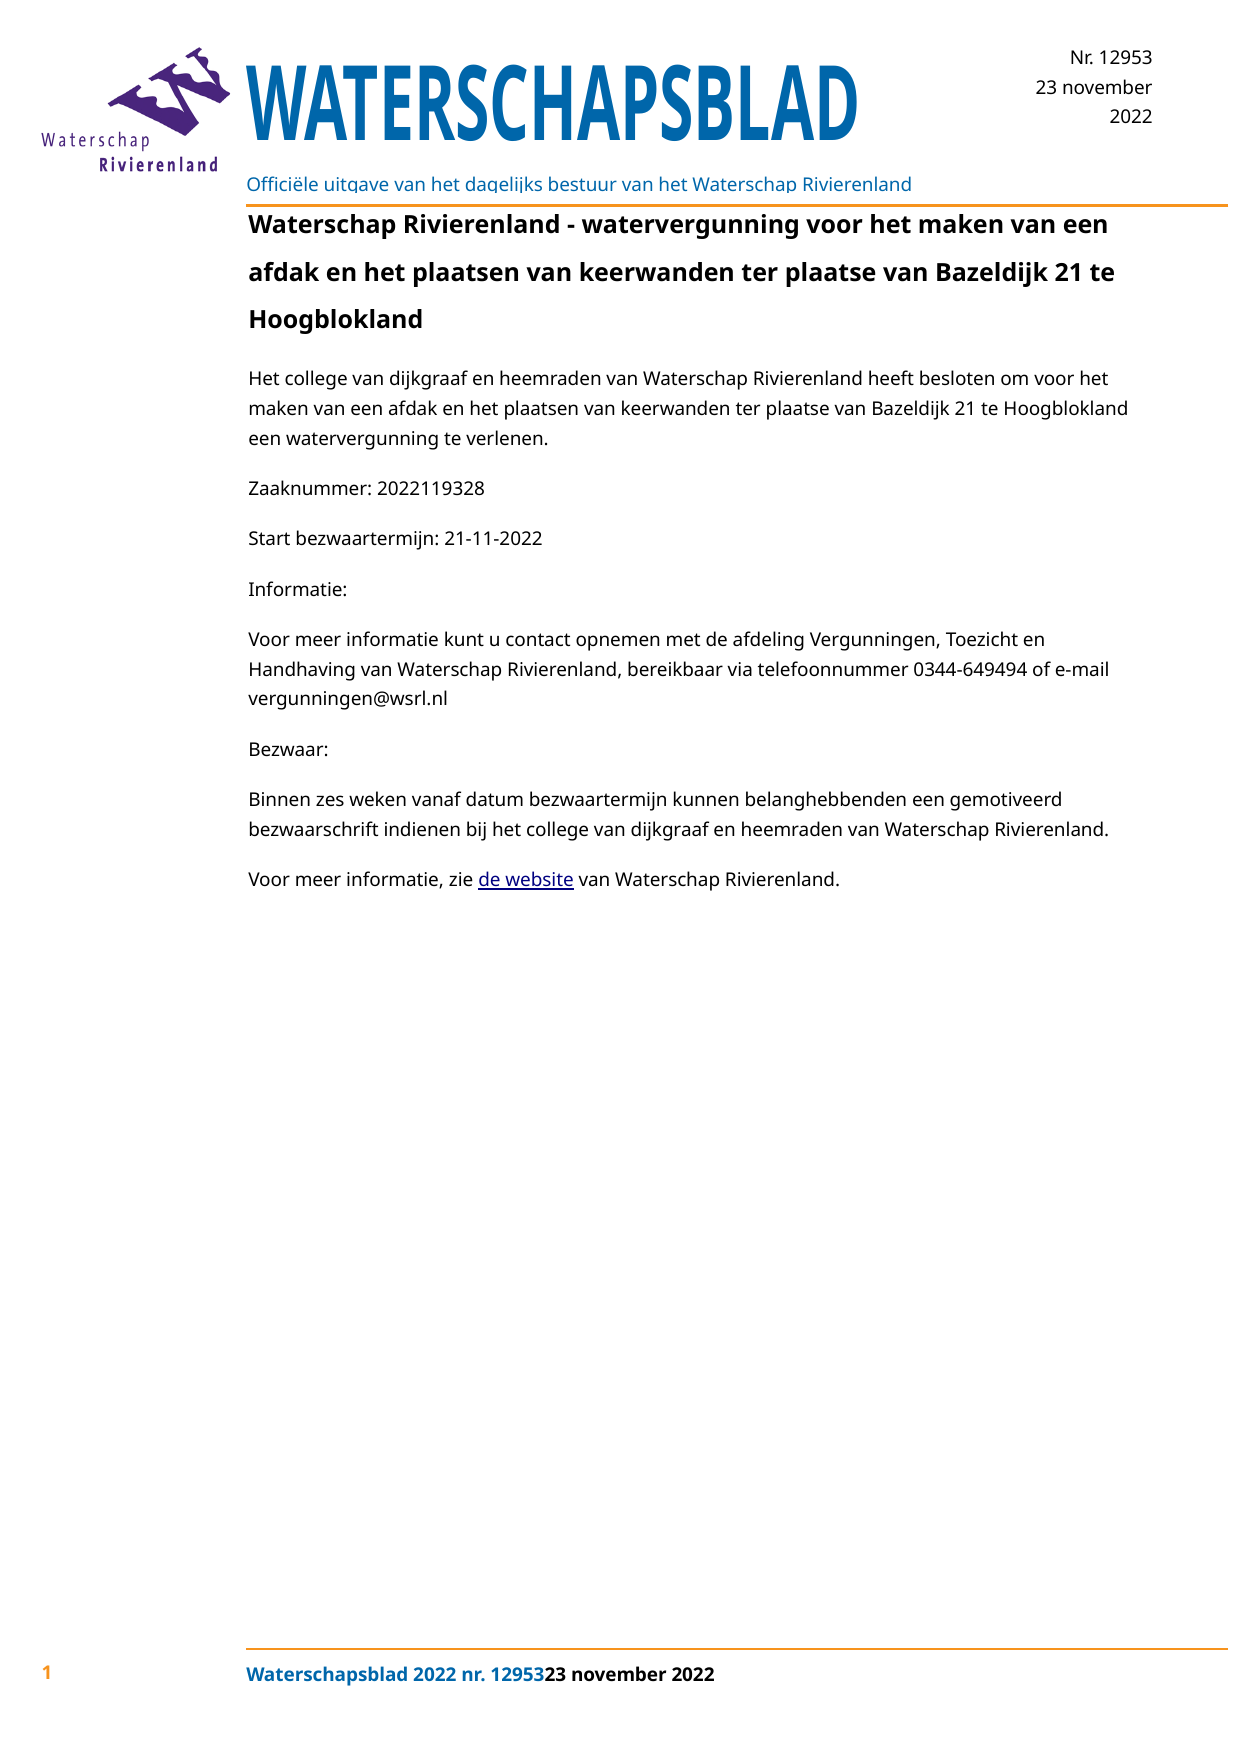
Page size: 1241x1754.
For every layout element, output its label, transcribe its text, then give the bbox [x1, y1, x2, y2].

text Binnen zes weken vanaf datum bezwaartermijn kunnen belanghebbenden een gemotiveerd bezwaarschrift indienen bij het college van dijkgraaf en heemraden van Waterschap Rivierenland. [248, 786, 1152, 842]
text Start bezwaartermijn: 21-11-2022 [248, 526, 1152, 551]
text Zaaknummer: 2022119328 [248, 475, 1152, 501]
text Voor meer informatie, zie de website van Waterschap Rivierenland. [248, 866, 1152, 892]
text Voor meer informatie kunt u contact opnemen met de afdeling Vergunningen, Toezicht en Handhaving van Waterschap Rivierenland, bereikbaar via telefoonnummer 0344-649494 of e-mail vergunningen@wsrl.nl [248, 626, 1152, 711]
picture [41, 47, 231, 172]
text Waterschap Rivierenland - watervergunning voor het maken van een afdak en het plaatsen van keerwanden ter plaatse van Bazeldijk 21 te Hoogblokland [248, 207, 1152, 336]
text Informatie: [248, 576, 1152, 602]
text Bezwaar: [248, 736, 1152, 762]
text Het college van dijkgraaf en heemraden van Waterschap Rivierenland heeft besloten om voor het maken van een afdak en het plaatsen van keerwanden ter plaatse van Bazeldijk 21 te Hoogblokland een watervergunning te verlenen. [248, 366, 1152, 450]
